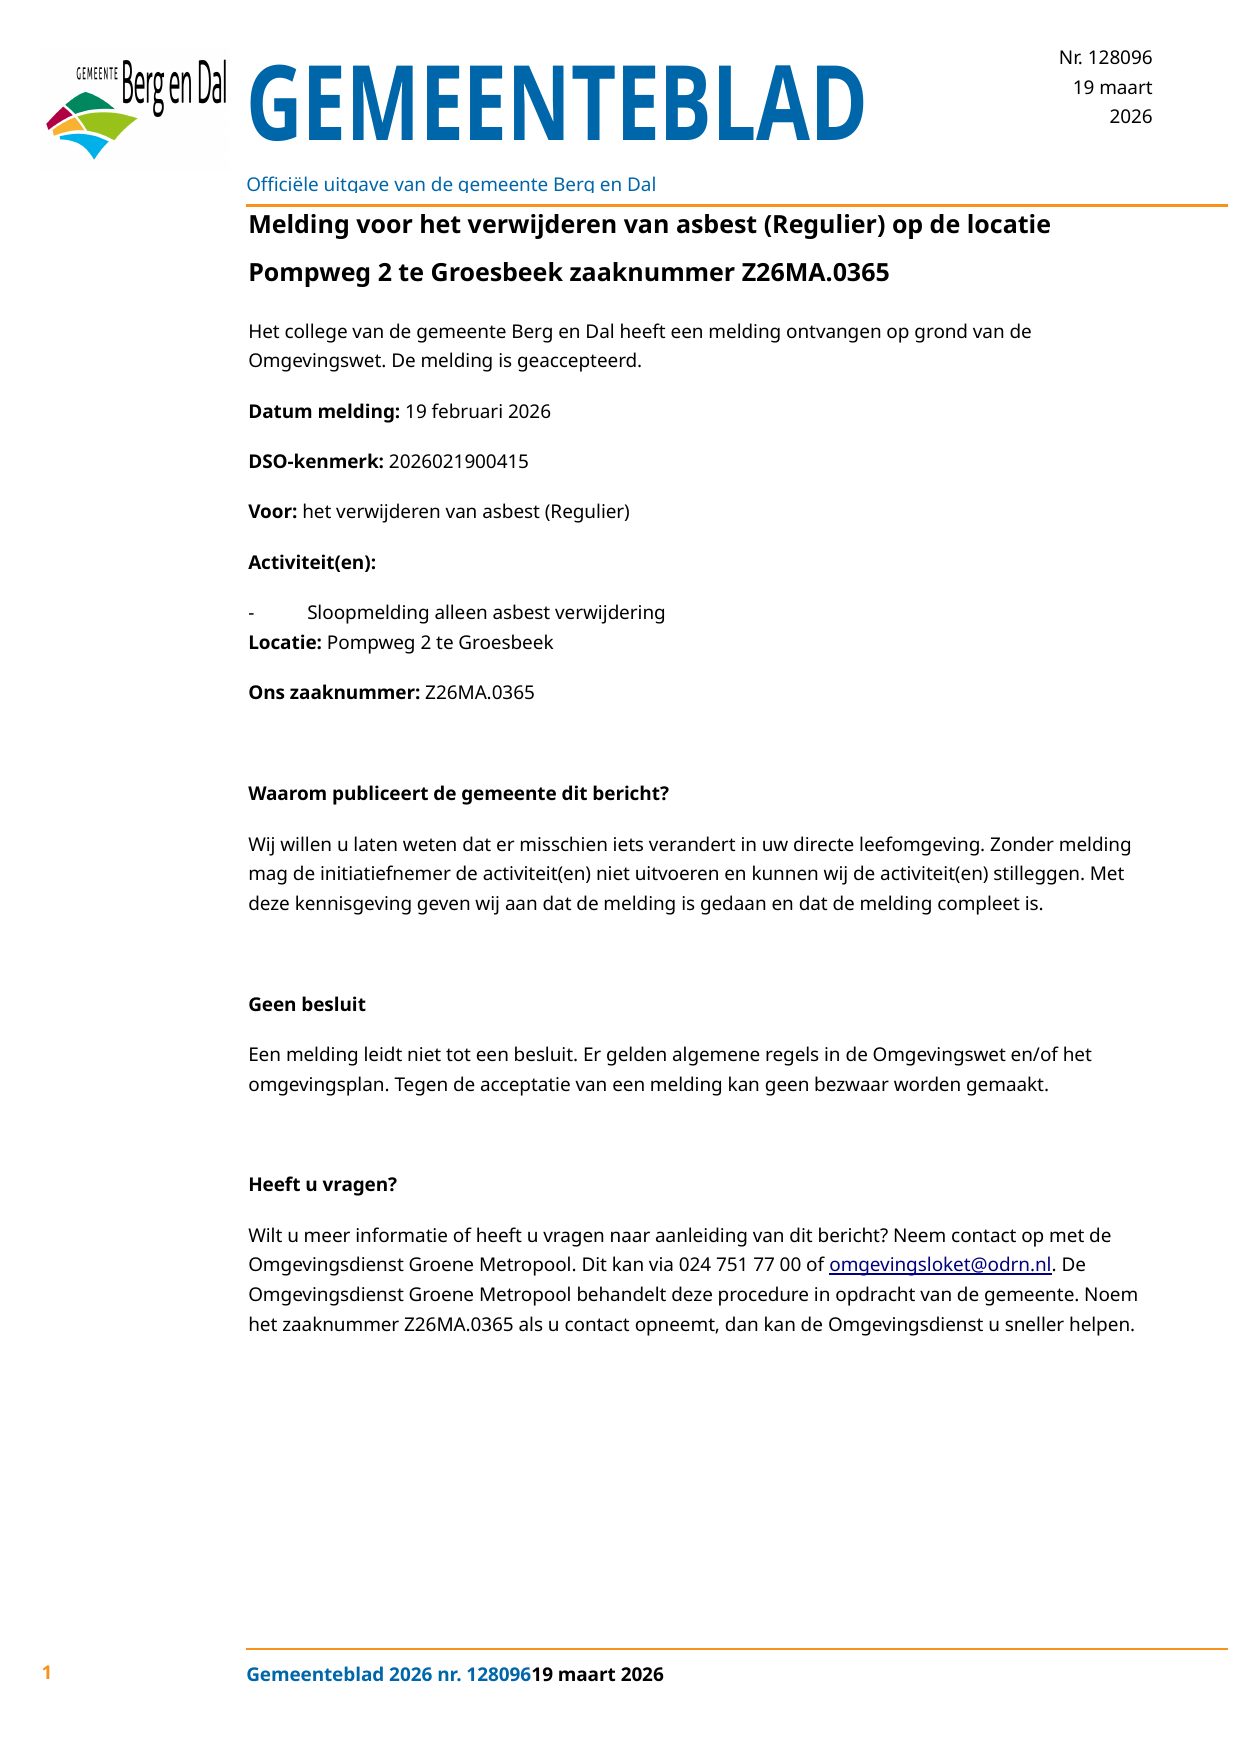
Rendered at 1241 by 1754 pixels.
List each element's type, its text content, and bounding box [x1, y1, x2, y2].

text Geen besluit [248, 991, 1152, 1017]
text Melding voor het verwijderen van asbest (Regulier) op de locatie Pompweg 2 te Groesbeek zaaknummer Z26MA.0365 [248, 207, 1152, 288]
text Voor: het verwijderen van asbest (Regulier) [248, 499, 1152, 524]
text Locatie: Pompweg 2 te Groesbeek [248, 629, 1152, 655]
text Heeft u vragen? [248, 1172, 1152, 1197]
text Ons zaaknummer: Z26MA.0365 [248, 679, 1152, 705]
text Het college van de gemeente Berg en Dal heeft een melding ontvangen op grond van de Omgevingswet. De melding is geaccepteerd. [248, 318, 1152, 373]
text Datum melding: 19 februari 2026 [248, 398, 1152, 424]
text Activiteit(en): [248, 549, 1152, 575]
text Een melding leidt niet tot een besluit. Er gelden algemene regels in de Omgevingswet en/of het omgevingsplan. Tegen de acceptatie van een melding kan geen bezwaar worden gemaakt. [248, 1041, 1152, 1097]
text DSO-kenmerk: 2026021900415 [248, 448, 1152, 474]
list Sloopmelding alleen asbest verwijdering [248, 599, 1152, 625]
text Waarom publiceert de gemeente dit bericht? [248, 780, 1152, 806]
text Wij willen u laten weten dat er misschien iets verandert in uw directe leefomgeving. Zonder melding mag de initiatiefnemer de activiteit(en) niet uitvoeren en kunnen wij de activiteit(en) stilleggen. Met deze kennisgeving geven wij aan dat de melding is gedaan en dat de melding compleet is. [248, 831, 1152, 916]
picture [41, 47, 231, 172]
text Wilt u meer informatie of heeft u vragen naar aanleiding van dit bericht? Neem contact op met de Omgevingsdienst Groene Metropool. Dit kan via 024 751 77 00 of omgevingsloket@odrn.nl. De Omgevingsdienst Groene Metropool behandelt deze procedure in opdracht van de gemeente. Noem het zaaknummer Z26MA.0365 als u contact opneemt, dan kan de Omgevingsdienst u sneller helpen. [248, 1222, 1152, 1337]
